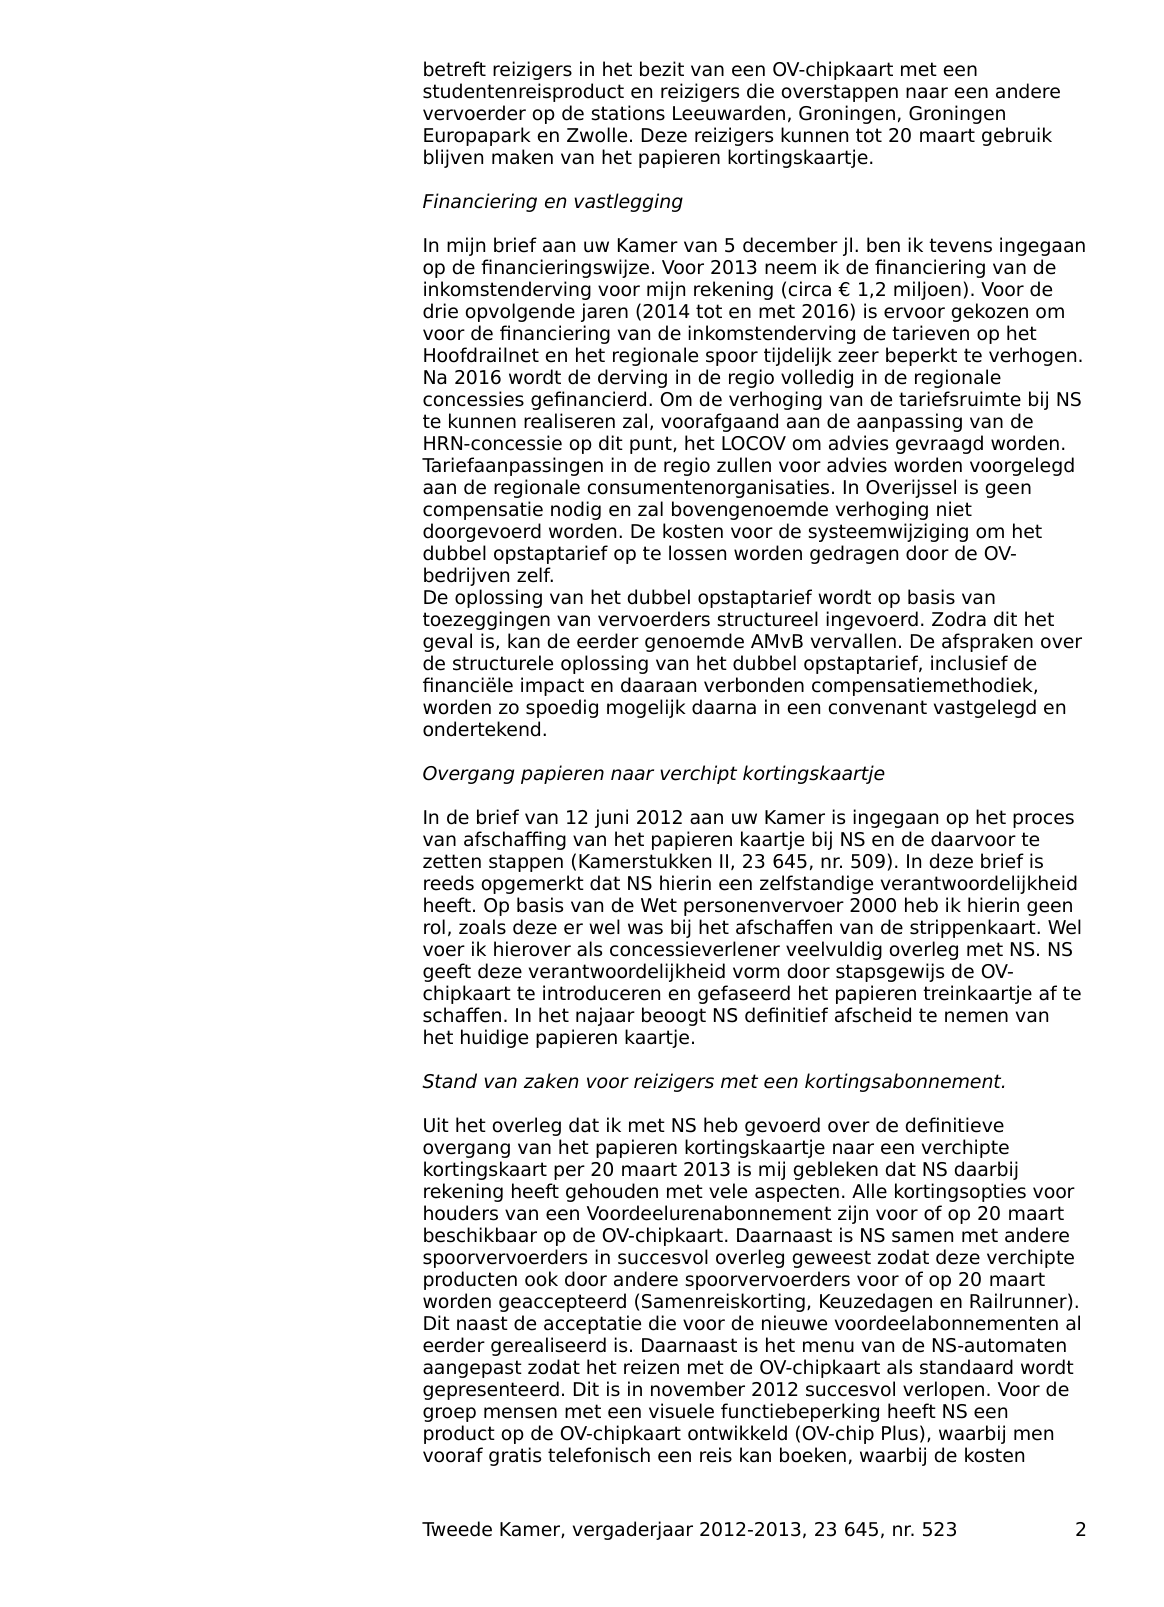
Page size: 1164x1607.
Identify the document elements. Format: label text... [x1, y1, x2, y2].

text In mijn brief aan uw Kamer van 5 december jl. ben ik tevens ingegaan op de financieringswijze. Voor 2013 neem ik de financiering van de inkomstenderving voor mijn rekening (circa € 1,2 miljoen). Voor de drie opvolgende jaren (2014 tot en met 2016) is ervoor gekozen om voor de financiering van de inkomstenderving de tarieven op het Hoofdrailnet en het regionale spoor tijdelijk zeer beperkt te verhogen. Na 2016 wordt de derving in de regio volledig in de regionale concessies gefinancierd. Om de verhoging van de tariefsruimte bij NS te kunnen realiseren zal, voorafgaand aan de aanpassing van de HRN-concessie op dit punt, het LOCOV om advies gevraagd worden. Tariefaanpassingen in de regio zullen voor advies worden voorgelegd aan de regionale consumentenorganisaties. In Overijssel is geen compensatie nodig en zal bovengenoemde verhoging niet doorgevoerd worden. De kosten voor de systeemwijziging om het dubbel opstaptarief op te lossen worden gedragen door de OV-bedrijven zelf. [422, 235, 1087, 587]
text In de brief van 12 juni 2012 aan uw Kamer is ingegaan op het proces van afschaffing van het papieren kaartje bij NS en de daarvoor te zetten stappen (Kamerstukken II, 23 645, nr. 509). In deze brief is reeds opgemerkt dat NS hierin een zelfstandige verantwoordelijkheid heeft. Op basis van de Wet personenvervoer 2000 heb ik hierin geen rol, zoals deze er wel was bij het afschaffen van de strippenkaart. Wel voer ik hierover als concessieverlener veelvuldig overleg met NS. NS geeft deze verantwoordelijkheid vorm door stapsgewijs de OV-chipkaart te introduceren en gefaseerd het papieren treinkaartje af te schaffen. In het najaar beoogt NS definitief afscheid te nemen van het huidige papieren kaartje. [422, 807, 1087, 1049]
subtitle Financiering en vastlegging [422, 191, 1087, 213]
subtitle Overgang papieren naar verchipt kortingskaartje [422, 763, 1087, 785]
subtitle Stand van zaken voor reizigers met een kortingsabonnement. [422, 1071, 1087, 1093]
text betreft reizigers in het bezit van een OV-chipkaart met een studentenreisproduct en reizigers die overstappen naar een andere vervoerder op de stations Leeuwarden, Groningen, Groningen Europapark en Zwolle. Deze reizigers kunnen tot 20 maart gebruik blijven maken van het papieren kortingskaartje. [422, 59, 1087, 169]
text Uit het overleg dat ik met NS heb gevoerd over de definitieve overgang van het papieren kortingskaartje naar een verchipte kortingskaart per 20 maart 2013 is mij gebleken dat NS daarbij rekening heeft gehouden met vele aspecten. Alle kortingsopties voor houders van een Voordeelurenabonnement zijn voor of op 20 maart beschikbaar op de OV-chipkaart. Daarnaast is NS samen met andere spoorvervoerders in succesvol overleg geweest zodat deze verchipte producten ook door andere spoorvervoerders voor of op 20 maart worden geaccepteerd (Samenreiskorting, Keuzedagen en Railrunner). Dit naast de acceptatie die voor de nieuwe voordeelabonnementen al eerder gerealiseerd is. Daarnaast is het menu van de NS-automaten aangepast zodat het reizen met de OV-chipkaart als standaard wordt gepresenteerd. Dit is in november 2012 succesvol verlopen. Voor de groep mensen met een visuele functiebeperking heeft NS een product op de OV-chipkaart ontwikkeld (OV-chip Plus), waarbij men vooraf gratis telefonisch een reis kan boeken, waarbij de kosten [422, 1115, 1087, 1467]
text De oplossing van het dubbel opstaptarief wordt op basis van toezeggingen van vervoerders structureel ingevoerd. Zodra dit het geval is, kan de eerder genoemde AMvB vervallen. De afspraken over de structurele oplossing van het dubbel opstaptarief, inclusief de financiële impact en daaraan verbonden compensatiemethodiek, worden zo spoedig mogelijk daarna in een convenant vastgelegd en ondertekend. [422, 587, 1087, 741]
